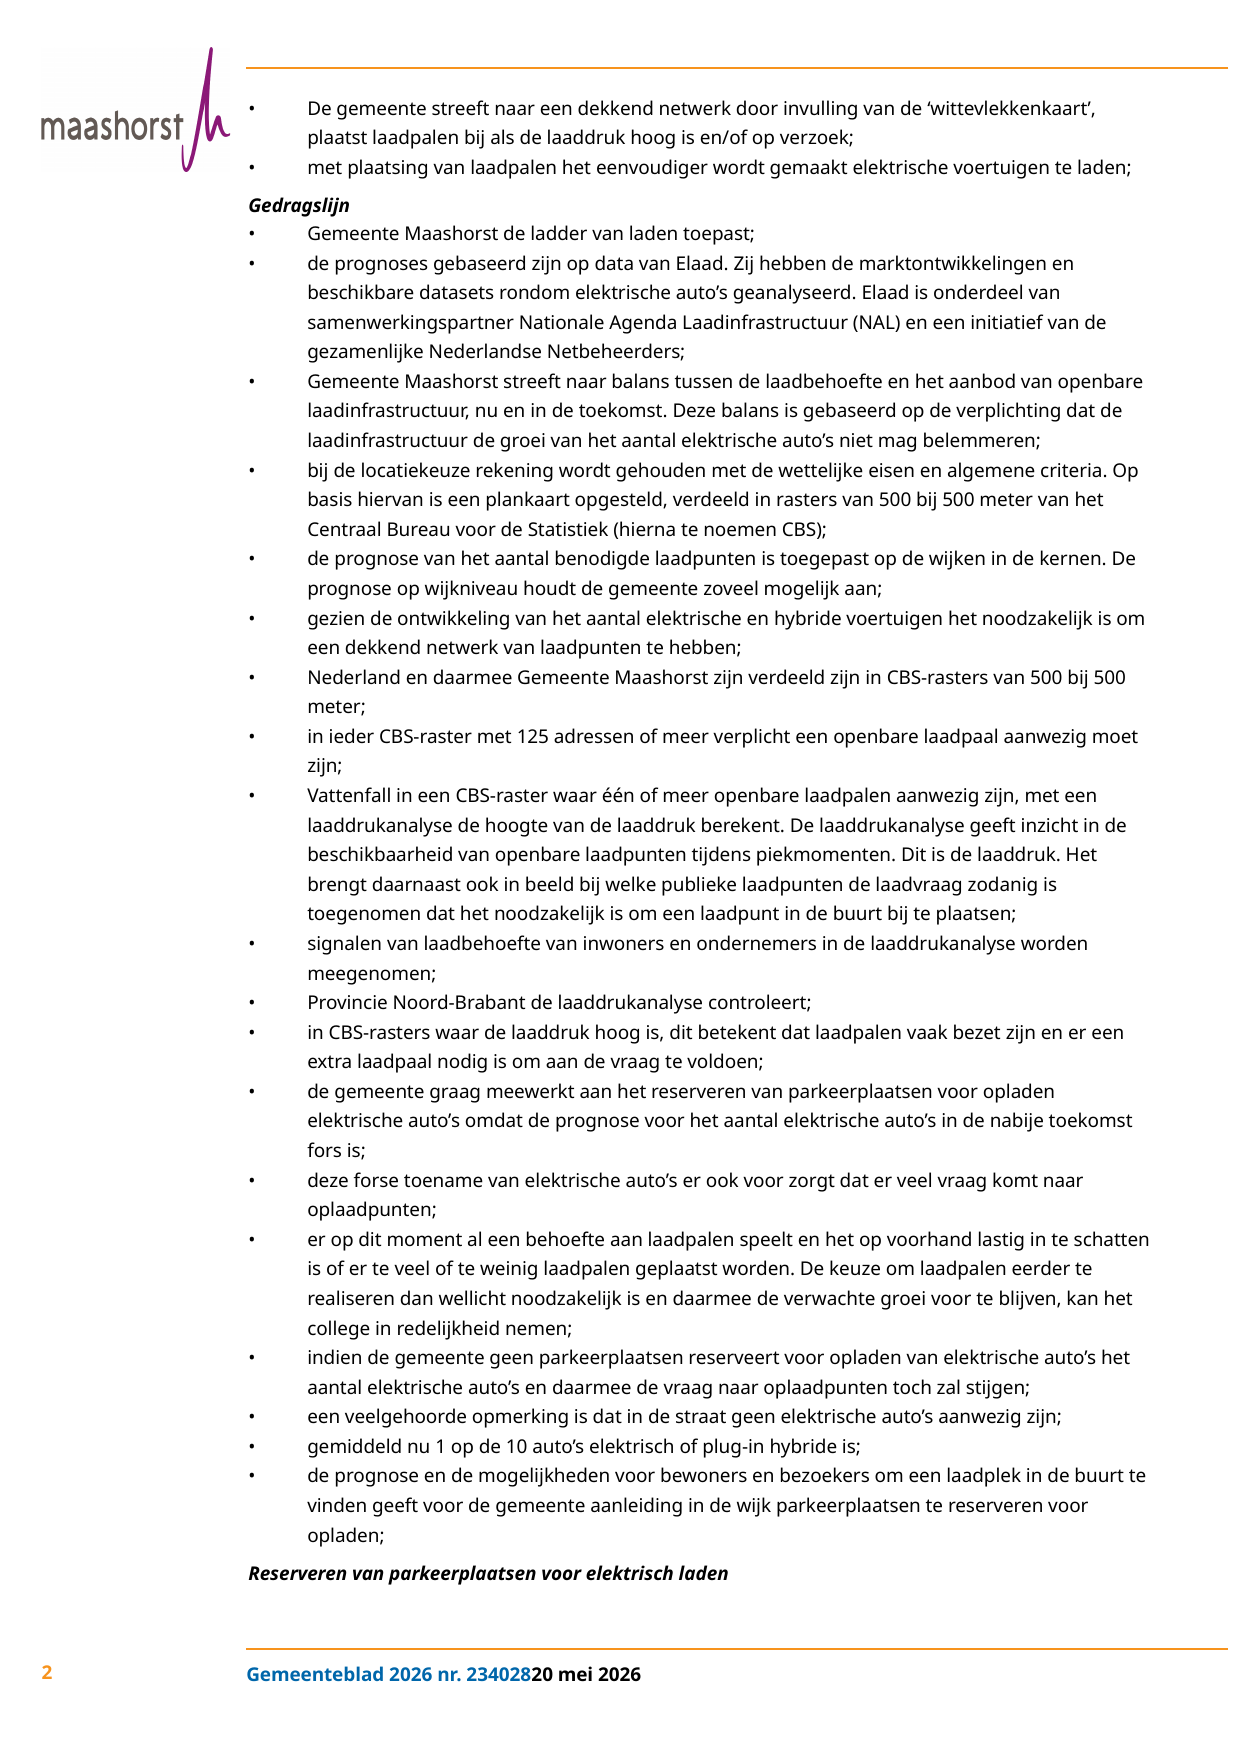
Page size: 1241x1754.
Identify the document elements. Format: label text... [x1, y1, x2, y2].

list Nederland en daarmee Gemeente Maashorst zijn verdeeld zijn in CBS-rasters van 500 bij 500 meter; [248, 664, 1152, 719]
list Gemeente Maashorst streeft naar balans tussen de laadbehoefte en het aanbod van openbare laadinfrastructuur, nu en in de toekomst. Deze balans is gebaseerd op de verplichting dat de laadinfrastructuur de groei van het aantal elektrische auto’s niet mag belemmeren; [248, 368, 1152, 453]
list de prognose van het aantal benodigde laadpunten is toegepast op de wijken in de kernen. De prognose op wijkniveau houdt de gemeente zoveel mogelijk aan; [248, 546, 1152, 601]
list met plaatsing van laadpalen het eenvoudiger wordt gemaakt elektrische voertuigen te laden; [248, 154, 1152, 180]
list Gemeente Maashorst de ladder van laden toepast; [248, 220, 1152, 246]
list Provincie Noord-Brabant de laaddrukanalyse controleert; [248, 989, 1152, 1015]
list indien de gemeente geen parkeerplaatsen reserveert voor opladen van elektrische auto’s het aantal elektrische auto’s en daarmee de vraag naar oplaadpunten toch zal stijgen; [248, 1344, 1152, 1400]
text Gedragslijn [248, 192, 1152, 218]
list in CBS-rasters waar de laaddruk hoog is, dit betekent dat laadpalen vaak bezet zijn en er een extra laadpaal nodig is om aan de vraag te voldoen; [248, 1019, 1152, 1074]
picture [41, 47, 231, 172]
list gezien de ontwikkeling van het aantal elektrische en hybride voertuigen het noodzakelijk is om een dekkend netwerk van laadpunten te hebben; [248, 605, 1152, 660]
list signalen van laadbehoefte van inwoners en ondernemers in de laaddrukanalyse worden meegenomen; [248, 930, 1152, 986]
list deze forse toename van elektrische auto’s er ook voor zorgt dat er veel vraag komt naar oplaadpunten; [248, 1167, 1152, 1222]
list de prognoses gebaseerd zijn op data van Elaad. Zij hebben de marktontwikkelingen en beschikbare datasets rondom elektrische auto’s geanalyseerd. Elaad is onderdeel van samenwerkingspartner Nationale Agenda Laadinfrastructuur (NAL) en een initiatief van de gezamenlijke Nederlandse Netbeheerders; [248, 250, 1152, 364]
list de prognose en de mogelijkheden voor bewoners en bezoekers om een laadplek in de buurt te vinden geeft voor de gemeente aanleiding in de wijk parkeerplaatsen te reserveren voor opladen; [248, 1463, 1152, 1548]
list de gemeente graag meewerkt aan het reserveren van parkeerplaatsen voor opladen elektrische auto’s omdat de prognose voor het aantal elektrische auto’s in de nabije toekomst fors is; [248, 1078, 1152, 1163]
list een veelgehoorde opmerking is dat in de straat geen elektrische auto’s aanwezig zijn; [248, 1403, 1152, 1429]
text Reserveren van parkeerplaatsen voor elektrisch laden [248, 1560, 1152, 1586]
list De gemeente streeft naar een dekkend netwerk door invulling van de ‘wittevlekkenkaart’, plaatst laadpalen bij als de laaddruk hoog is en/of op verzoek; [248, 95, 1152, 150]
list in ieder CBS-raster met 125 adressen of meer verplicht een openbare laadpaal aanwezig moet zijn; [248, 723, 1152, 778]
list Vattenfall in een CBS-raster waar één of meer openbare laadpalen aanwezig zijn, met een laaddrukanalyse de hoogte van de laaddruk berekent. De laaddrukanalyse geeft inzicht in de beschikbaarheid van openbare laadpunten tijdens piekmomenten. Dit is de laaddruk. Het brengt daarnaast ook in beeld bij welke publieke laadpunten de laadvraag zodanig is toegenomen dat het noodzakelijk is om een laadpunt in de buurt bij te plaatsen; [248, 782, 1152, 926]
list er op dit moment al een behoefte aan laadpalen speelt en het op voorhand lastig in te schatten is of er te veel of te weinig laadpalen geplaatst worden. De keuze om laadpalen eerder te realiseren dan wellicht noodzakelijk is en daarmee de verwachte groei voor te blijven, kan het college in redelijkheid nemen; [248, 1226, 1152, 1341]
list gemiddeld nu 1 op de 10 auto’s elektrisch of plug-in hybride is; [248, 1433, 1152, 1459]
list bij de locatiekeuze rekening wordt gehouden met de wettelijke eisen en algemene criteria. Op basis hiervan is een plankaart opgesteld, verdeeld in rasters van 500 bij 500 meter van het Centraal Bureau voor de Statistiek (hierna te noemen CBS); [248, 457, 1152, 542]
